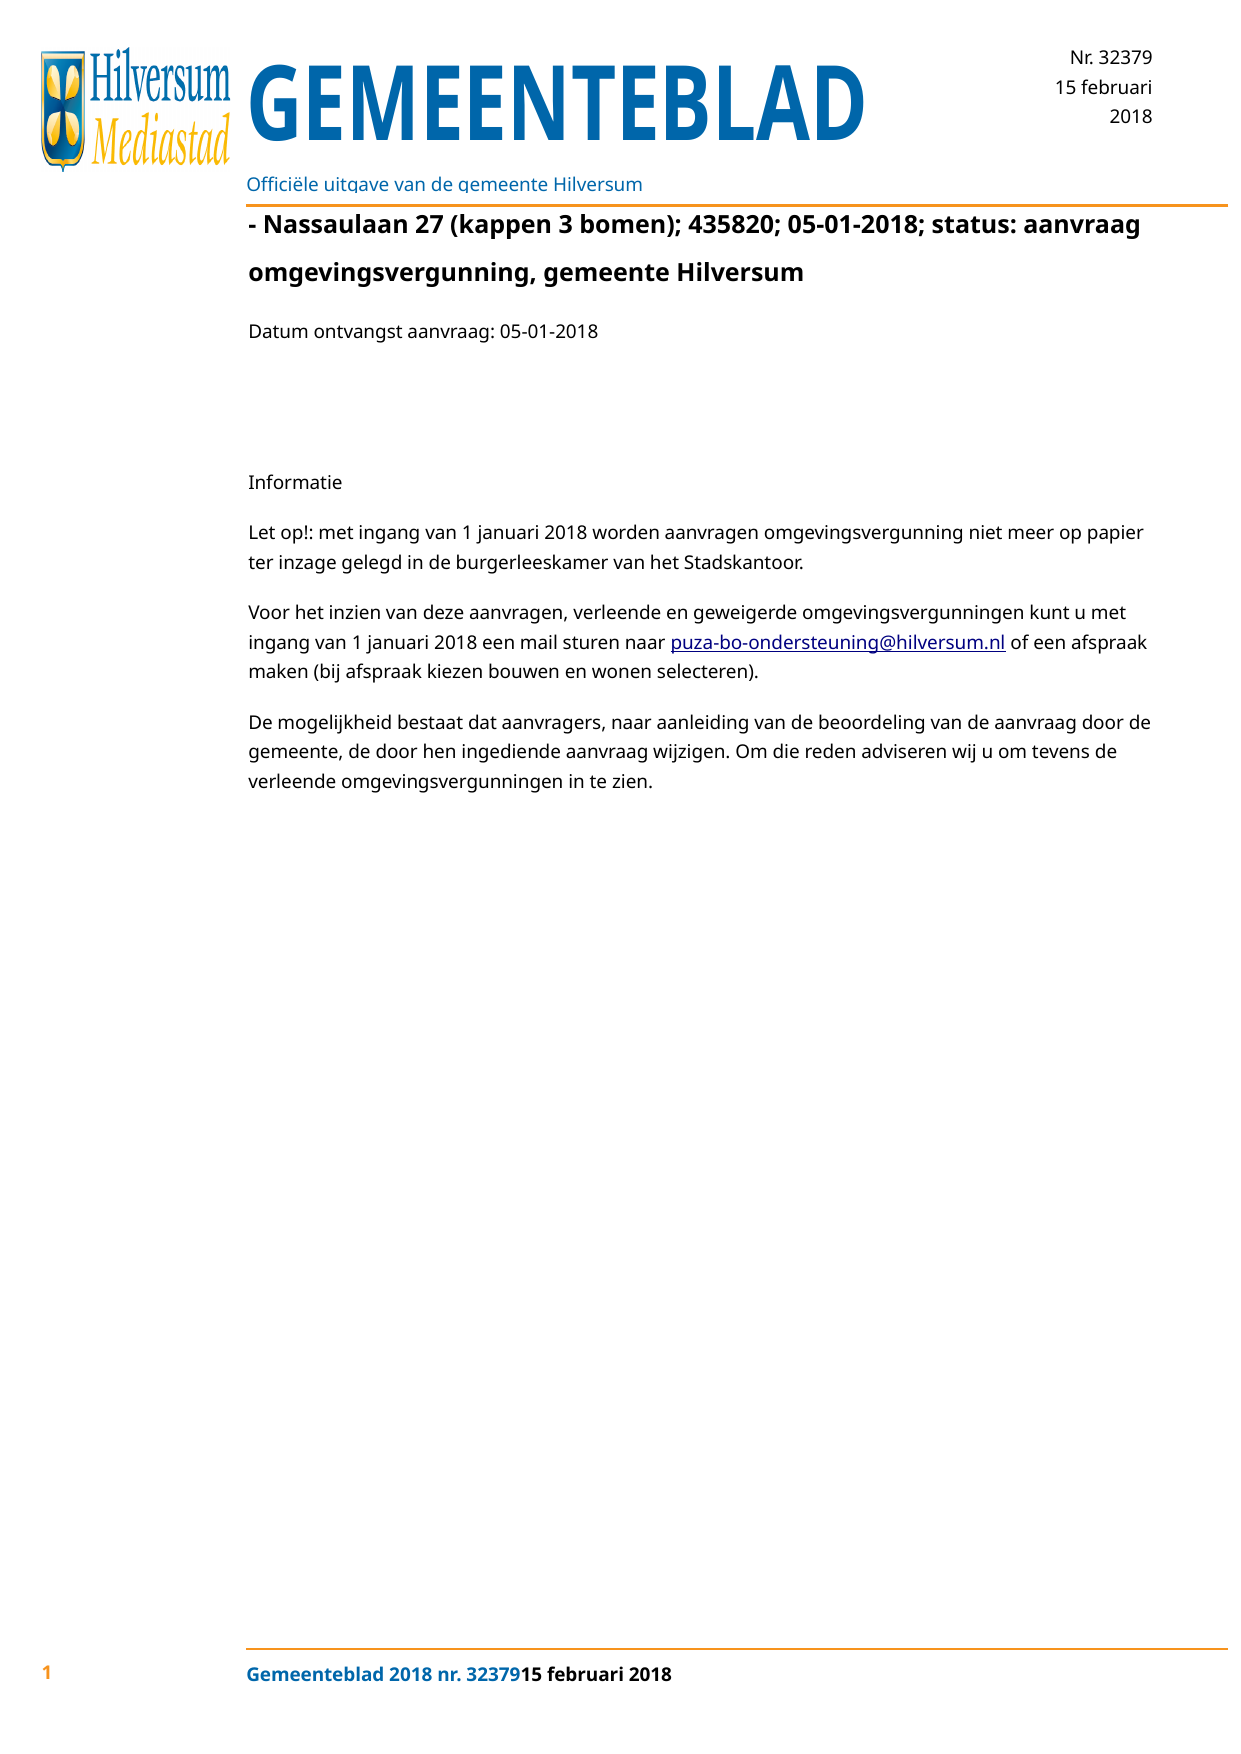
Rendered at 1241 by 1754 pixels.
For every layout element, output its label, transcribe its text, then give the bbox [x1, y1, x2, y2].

text Informatie [248, 469, 1152, 495]
text Let op!: met ingang van 1 januari 2018 worden aanvragen omgevingsvergunning niet meer op papier ter inzage gelegd in de burgerleeskamer van het Stadskantoor. [248, 519, 1152, 575]
text De mogelijkheid bestaat dat aanvragers, naar aanleiding van de beoordeling van de aanvraag door de gemeente, de door hen ingediende aanvraag wijzigen. Om die reden adviseren wij u om tevens de verleende omgevingsvergunningen in te zien. [248, 709, 1152, 794]
text - Nassaulaan 27 (kappen 3 bomen); 435820; 05-01-2018; status: aanvraag omgevingsvergunning, gemeente Hilversum [248, 207, 1152, 288]
picture [41, 47, 231, 172]
text Voor het inzien van deze aanvragen, verleende en geweigerde omgevingsvergunningen kunt u met ingang van 1 januari 2018 een mail sturen naar puza-bo-ondersteuning@hilversum.nl of een afspraak maken (bij afspraak kiezen bouwen en wonen selecteren). [248, 599, 1152, 684]
text Datum ontvangst aanvraag: 05-01-2018 [248, 318, 1152, 344]
